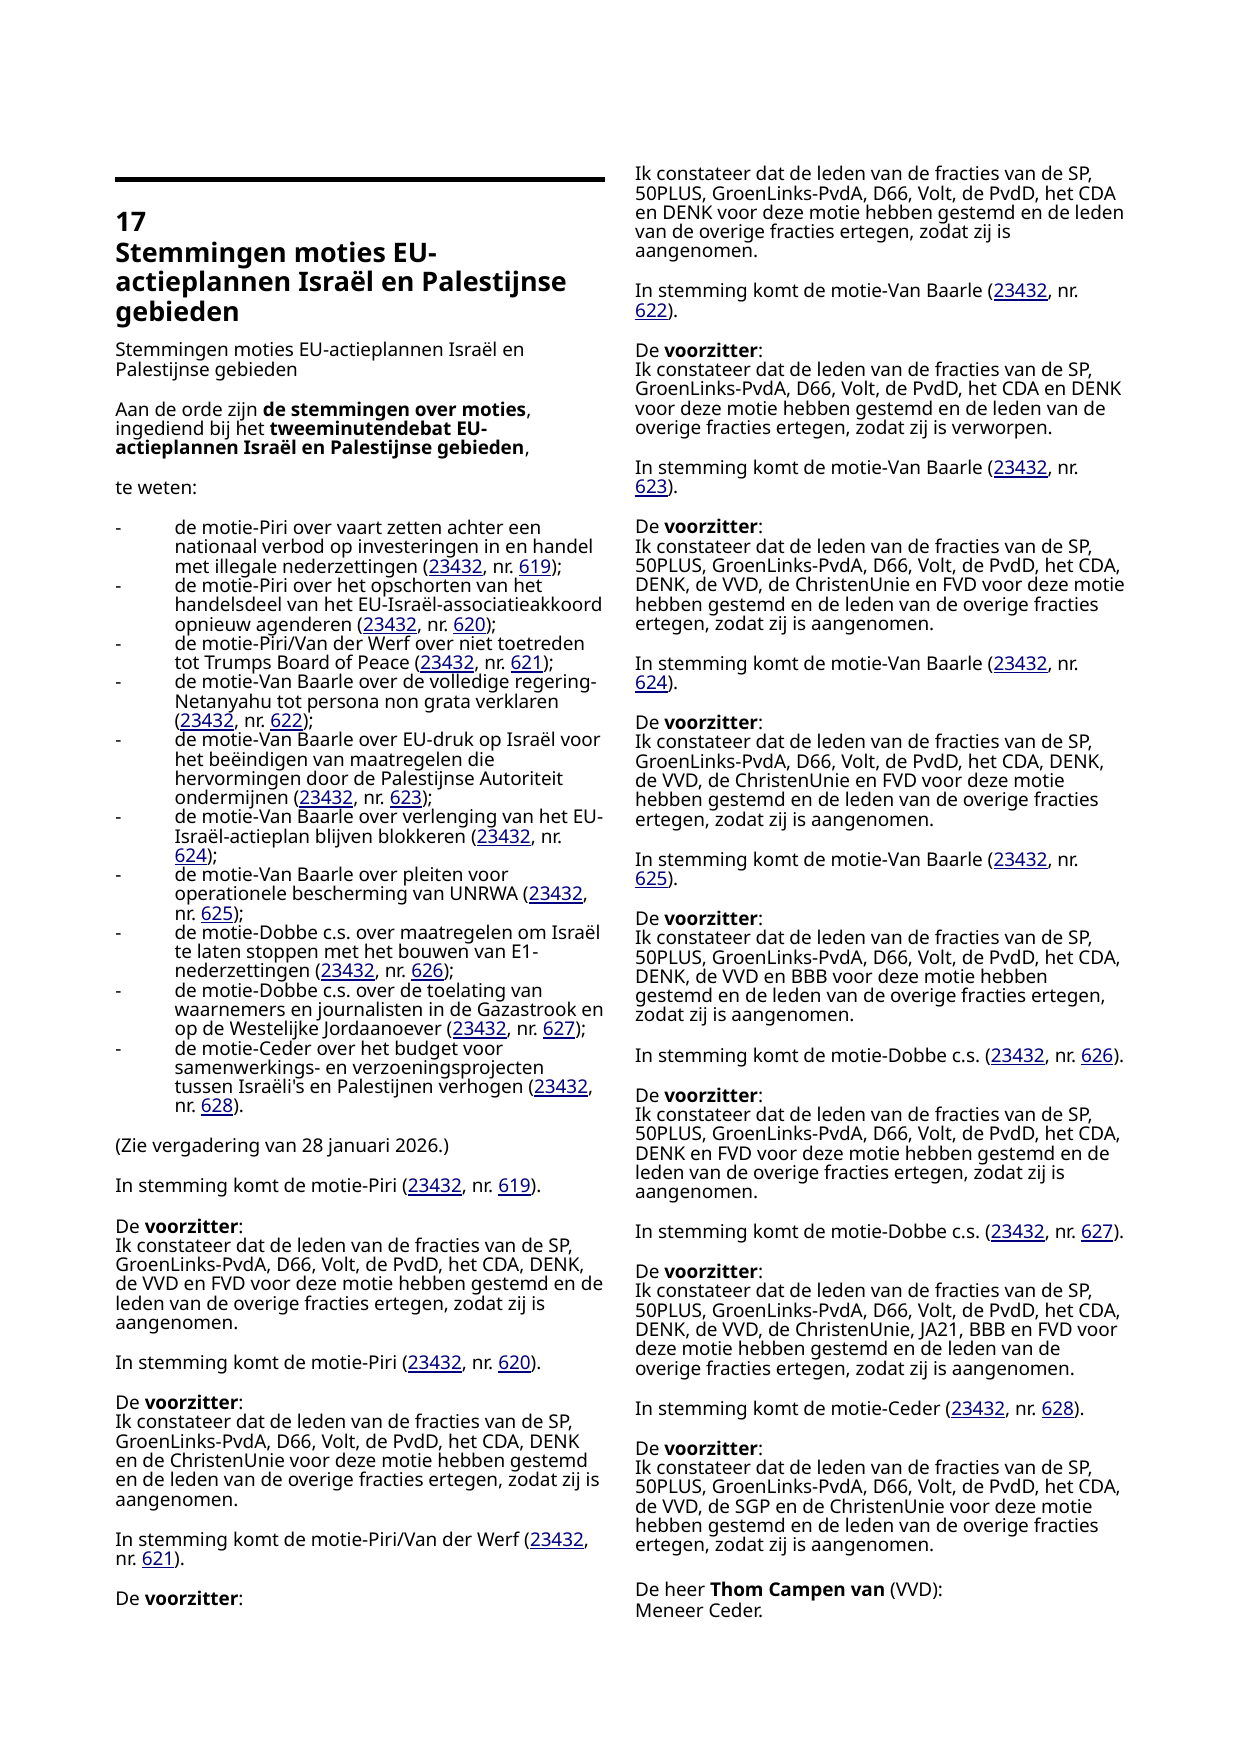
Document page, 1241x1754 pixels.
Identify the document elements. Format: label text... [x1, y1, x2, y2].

text Ik constateer dat de leden van de fracties van de SP, 50PLUS, GroenLinks-PvdA, D66, Volt, de PvdD, het CDA en DENK voor deze motie hebben gestemd en de leden van de overige fracties ertegen, zodat zij is aangenomen. [635, 165, 1125, 262]
text Ik constateer dat de leden van de fracties van de SP, 50PLUS, GroenLinks-PvdA, D66, Volt, de PvdD, het CDA, DENK, de VVD en BBB voor deze motie hebben gestemd en de leden van de overige fracties ertegen, zodat zij is aangenomen. [635, 929, 1125, 1026]
text Ik constateer dat de leden van de fracties van de SP, GroenLinks-PvdA, D66, Volt, de PvdD, het CDA, DENK en de ChristenUnie voor deze motie hebben gestemd en de leden van de overige fracties ertegen, zodat zij is aangenomen. [115, 1413, 605, 1510]
text De voorzitter: [635, 1440, 1125, 1459]
text In stemming komt de motie-Van Baarle (23432, nr. 623). [635, 459, 1125, 498]
text De voorzitter: [635, 1087, 1125, 1106]
text Ik constateer dat de leden van de fracties van de SP, 50PLUS, GroenLinks-PvdA, D66, Volt, de PvdD, het CDA, DENK, de VVD, de ChristenUnie en FVD voor deze motie hebben gestemd en de leden van de overige fracties ertegen, zodat zij is aangenomen. [635, 538, 1125, 634]
text Ik constateer dat de leden van de fracties van de SP, GroenLinks-PvdA, D66, Volt, de PvdD, het CDA en DENK voor deze motie hebben gestemd en de leden van de overige fracties ertegen, zodat zij is verworpen. [635, 361, 1125, 438]
text De voorzitter: [115, 1394, 605, 1413]
text In stemming komt de motie-Piri (23432, nr. 619). [115, 1177, 605, 1197]
text De voorzitter: [115, 1590, 605, 1609]
text In stemming komt de motie-Van Baarle (23432, nr. 622). [635, 282, 1125, 321]
text In stemming komt de motie-Dobbe c.s. (23432, nr. 626). [635, 1047, 1125, 1066]
text De voorzitter: [635, 342, 1125, 361]
text In stemming komt de motie-Piri (23432, nr. 620). [115, 1354, 605, 1373]
list de motie-Piri over het opschorten van het handelsdeel van het EU-Israël-associatieakkoord opnieuw agenderen (23432, nr. 620); [115, 577, 605, 635]
text In stemming komt de motie-Ceder (23432, nr. 628). [635, 1400, 1125, 1419]
text Ik constateer dat de leden van de fracties van de SP, GroenLinks-PvdA, D66, Volt, de PvdD, het CDA, DENK, de VVD, de ChristenUnie en FVD voor deze motie hebben gestemd en de leden van de overige fracties ertegen, zodat zij is aangenomen. [635, 733, 1125, 830]
text De voorzitter: [635, 714, 1125, 733]
text te weten: [115, 479, 605, 498]
list de motie-Dobbe c.s. over maatregelen om Israël te laten stoppen met het bouwen van E1-nederzettingen (23432, nr. 626); [115, 924, 605, 982]
text De voorzitter: [635, 518, 1125, 538]
text De voorzitter: [635, 910, 1125, 929]
list de motie-Van Baarle over pleiten voor operationele bescherming van UNRWA (23432, nr. 625); [115, 866, 605, 924]
list de motie-Van Baarle over verlenging van het EU-Israël-actieplan blijven blokkeren (23432, nr. 624); [115, 808, 605, 866]
text Stemmingen moties EU-actieplannen Israël en Palestijnse gebieden [115, 239, 605, 341]
list de motie-Van Baarle over EU-druk op Israël voor het beëindigen van maatregelen die hervormingen door de Palestijnse Autoriteit ondermijnen (23432, nr. 623); [115, 731, 605, 808]
text In stemming komt de motie-Van Baarle (23432, nr. 625). [635, 851, 1125, 889]
text In stemming komt de motie-Dobbe c.s. (23432, nr. 627). [635, 1223, 1125, 1242]
text Ik constateer dat de leden van de fracties van de SP, 50PLUS, GroenLinks-PvdA, D66, Volt, de PvdD, het CDA, de VVD, de SGP en de ChristenUnie voor deze motie hebben gestemd en de leden van de overige fracties ertegen, zodat zij is aangenomen. [635, 1459, 1125, 1555]
list de motie-Piri over vaart zetten achter een nationaal verbod op investeringen in en handel met illegale nederzettingen (23432, nr. 619); [115, 519, 605, 577]
list de motie-Dobbe c.s. over de toelating van waarnemers en journalisten in de Gazastrook en op de Westelijke Jordaanoever (23432, nr. 627); [115, 982, 605, 1039]
text In stemming komt de motie-Piri/Van der Werf (23432, nr. 621). [115, 1531, 605, 1569]
text De heer Thom Campen van (VVD): [635, 1576, 1125, 1602]
text De voorzitter: [115, 1218, 605, 1237]
text Ik constateer dat de leden van de fracties van de SP, GroenLinks-PvdA, D66, Volt, de PvdD, het CDA, DENK, de VVD en FVD voor deze motie hebben gestemd en de leden van de overige fracties ertegen, zodat zij is aangenomen. [115, 1237, 605, 1333]
text 17 [115, 203, 605, 239]
list de motie-Van Baarle over de volledige regering-Netanyahu tot persona non grata verklaren (23432, nr. 622); [115, 673, 605, 731]
text De voorzitter: [635, 1263, 1125, 1282]
text Ik constateer dat de leden van de fracties van de SP, 50PLUS, GroenLinks-PvdA, D66, Volt, de PvdD, het CDA, DENK, de VVD, de ChristenUnie, JA21, BBB en FVD voor deze motie hebben gestemd en de leden van de overige fracties ertegen, zodat zij is aangenomen. [635, 1282, 1125, 1379]
text Ik constateer dat de leden van de fracties van de SP, 50PLUS, GroenLinks-PvdA, D66, Volt, de PvdD, het CDA, DENK en FVD voor deze motie hebben gestemd en de leden van de overige fracties ertegen, zodat zij is aangenomen. [635, 1106, 1125, 1202]
list de motie-Ceder over het budget voor samenwerkings- en verzoeningsprojecten tussen Israëli's en Palestijnen verhogen (23432, nr. 628). [115, 1039, 605, 1117]
text Aan de orde zijn de stemmingen over moties, ingediend bij het tweeminutendebat EU-actieplannen Israël en Palestijnse gebieden, [115, 401, 605, 458]
text Meneer Ceder. [635, 1602, 1125, 1621]
list de motie-Piri/Van der Werf over niet toetreden tot Trumps Board of Peace (23432, nr. 621); [115, 635, 605, 673]
text In stemming komt de motie-Van Baarle (23432, nr. 624). [635, 655, 1125, 693]
text (Zie vergadering van 28 januari 2026.) [115, 1137, 605, 1157]
text Stemmingen moties EU-actieplannen Israël en Palestijnse gebieden [115, 341, 605, 380]
